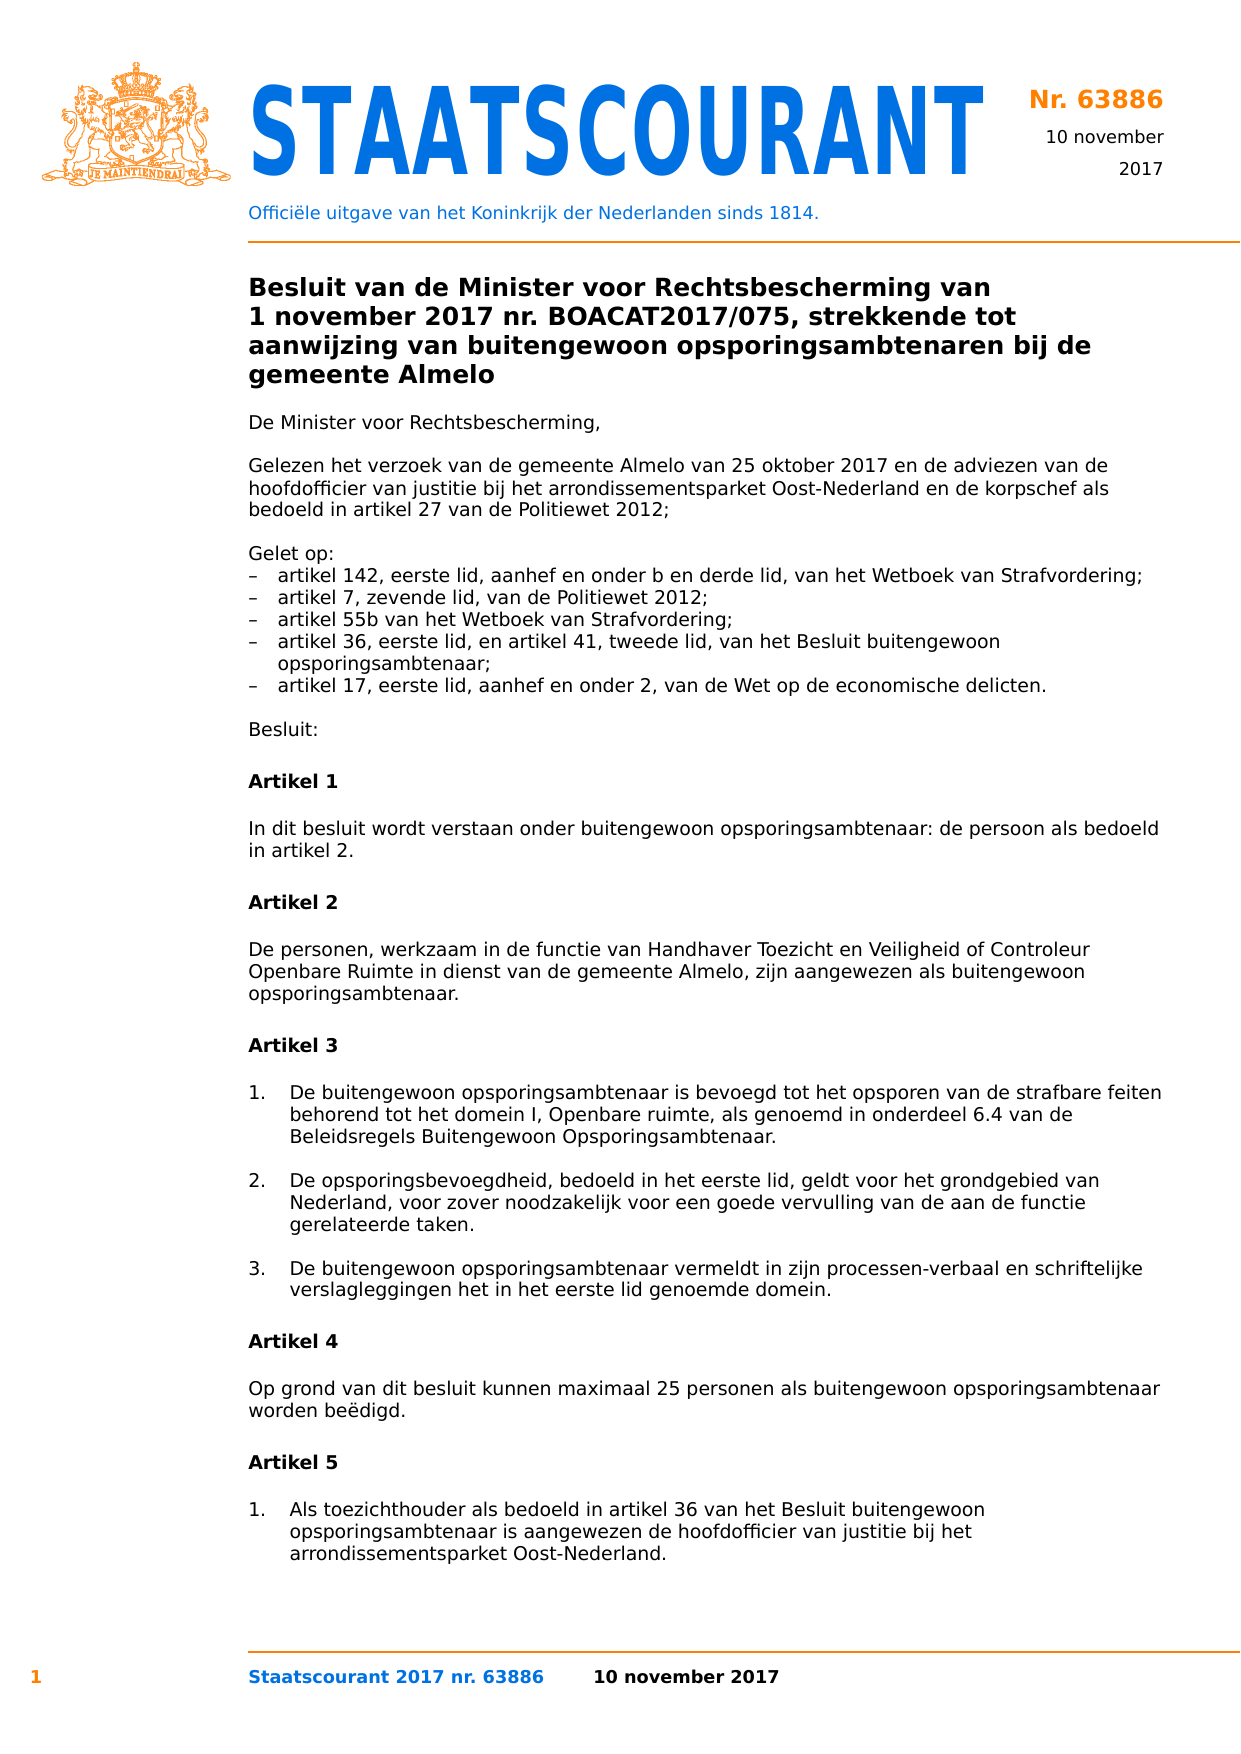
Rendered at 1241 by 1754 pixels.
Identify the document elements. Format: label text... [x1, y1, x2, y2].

subtitle Artikel 4 [248, 1331, 1163, 1353]
text Gelet op: [248, 543, 1163, 565]
text 3. De buitengewoon opsporingsambtenaar vermeldt in zijn processen-verbaal en schriftelijke verslagleggingen het in het eerste lid genoemde domein. [248, 1257, 1163, 1301]
table_cell 10 november [998, 121, 1240, 153]
picture [41, 62, 231, 186]
text – artikel 55b van het Wetboek van Strafvordering; [248, 609, 1163, 631]
text De personen, werkzaam in de functie van Handhaver Toezicht en Veiligheid of Controleur Openbare Ruimte in dienst van de gemeente Almelo, zijn aangewezen als buitengewoon opsporingsambtenaar. [248, 939, 1163, 1005]
table_header Nr. 63886 [998, 62, 1240, 121]
text Gelezen het verzoek van de gemeente Almelo van 25 oktober 2017 en de adviezen van de hoofdofficier van justitie bij het arrondissementsparket Oost-Nederland en de korpschef als bedoeld in artikel 27 van de Politiewet 2012; [248, 455, 1163, 521]
text 1. De buitengewoon opsporingsambtenaar is bevoegd tot het opsporen van de strafbare feiten behorend tot het domein I, Openbare ruimte, als genoemd in onderdeel 6.4 van de Beleidsregels Buitengewoon Opsporingsambtenaar. [248, 1082, 1163, 1148]
text – artikel 142, eerste lid, aanhef en onder b en derde lid, van het Wetboek van Strafvordering; [248, 565, 1163, 587]
text In dit besluit wordt verstaan onder buitengewoon opsporingsambtenaar: de persoon als bedoeld in artikel 2. [248, 818, 1163, 862]
subtitle Artikel 2 [248, 892, 1163, 914]
text Op grond van dit besluit kunnen maximaal 25 personen als buitengewoon opsporingsambtenaar worden beëdigd. [248, 1378, 1163, 1422]
subtitle Artikel 5 [248, 1452, 1163, 1474]
text – artikel 7, zevende lid, van de Politiewet 2012; [248, 587, 1163, 609]
text Besluit: [248, 719, 1163, 741]
text 1. Als toezichthouder als bedoeld in artikel 36 van het Besluit buitengewoon opsporingsambtenaar is aangewezen de hoofdofficier van justitie bij het arrondissementsparket Oost-Nederland. [248, 1499, 1163, 1565]
table_header STAATSCOURANT [248, 62, 998, 203]
table_header [25, 62, 248, 241]
subtitle Besluit van de Minister voor Rechtsbescherming van 1 november 2017 nr. BOACAT2017/075, strekkende tot aanwijzing van buitengewoon opsporingsambtenaren bij de gemeente Almelo [248, 273, 1163, 390]
subtitle Artikel 3 [248, 1035, 1163, 1057]
text De Minister voor Rechtsbescherming, [248, 412, 1163, 433]
subtitle Artikel 1 [248, 771, 1163, 793]
table_cell 2017 [998, 153, 1240, 203]
text 2. De opsporingsbevoegdheid, bedoeld in het eerste lid, geldt voor het grondgebied van Nederland, voor zover noodzakelijk voor een goede vervulling van de aan de functie gerelateerde taken. [248, 1169, 1163, 1236]
table_cell Officiële uitgave van het Koninkrijk der Nederlanden sinds 1814. [248, 203, 1240, 241]
text – artikel 17, eerste lid, aanhef en onder 2, van de Wet op de economische delicten. [248, 675, 1163, 697]
text – artikel 36, eerste lid, en artikel 41, tweede lid, van het Besluit buitengewoon opsporingsambtenaar; [248, 631, 1163, 675]
